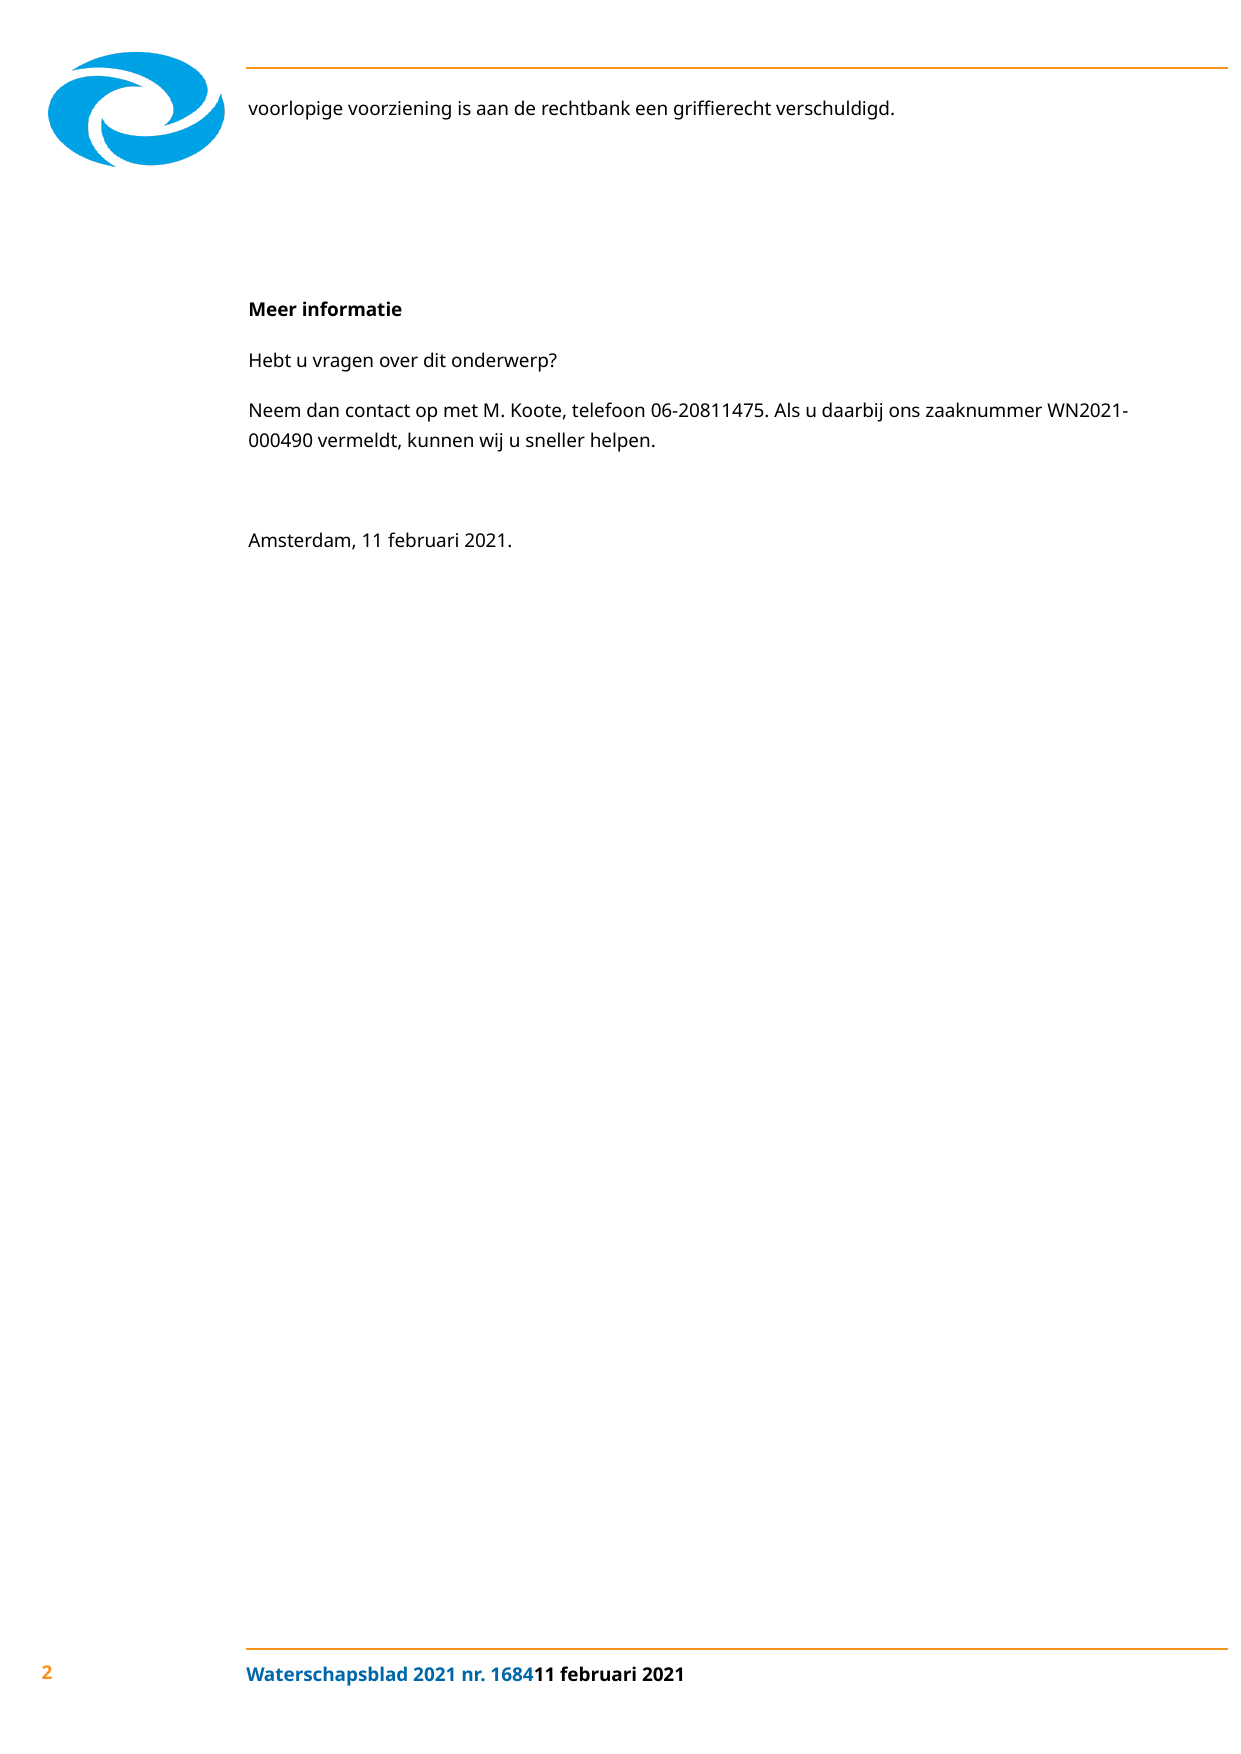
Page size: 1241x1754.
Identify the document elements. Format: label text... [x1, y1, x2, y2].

text Meer informatie [248, 296, 1152, 322]
text Amsterdam, 11 februari 2021. [248, 528, 1152, 553]
text voorlopige voorziening is aan de rechtbank een griffierecht verschuldigd. [248, 95, 1152, 121]
text Neem dan contact op met M. Koote, telefoon 06-20811475. Als u daarbij ons zaaknummer WN2021-000490 vermeldt, kunnen wij u sneller helpen. [248, 397, 1152, 453]
text Hebt u vragen over dit onderwerp? [248, 347, 1152, 373]
picture [41, 47, 231, 172]
